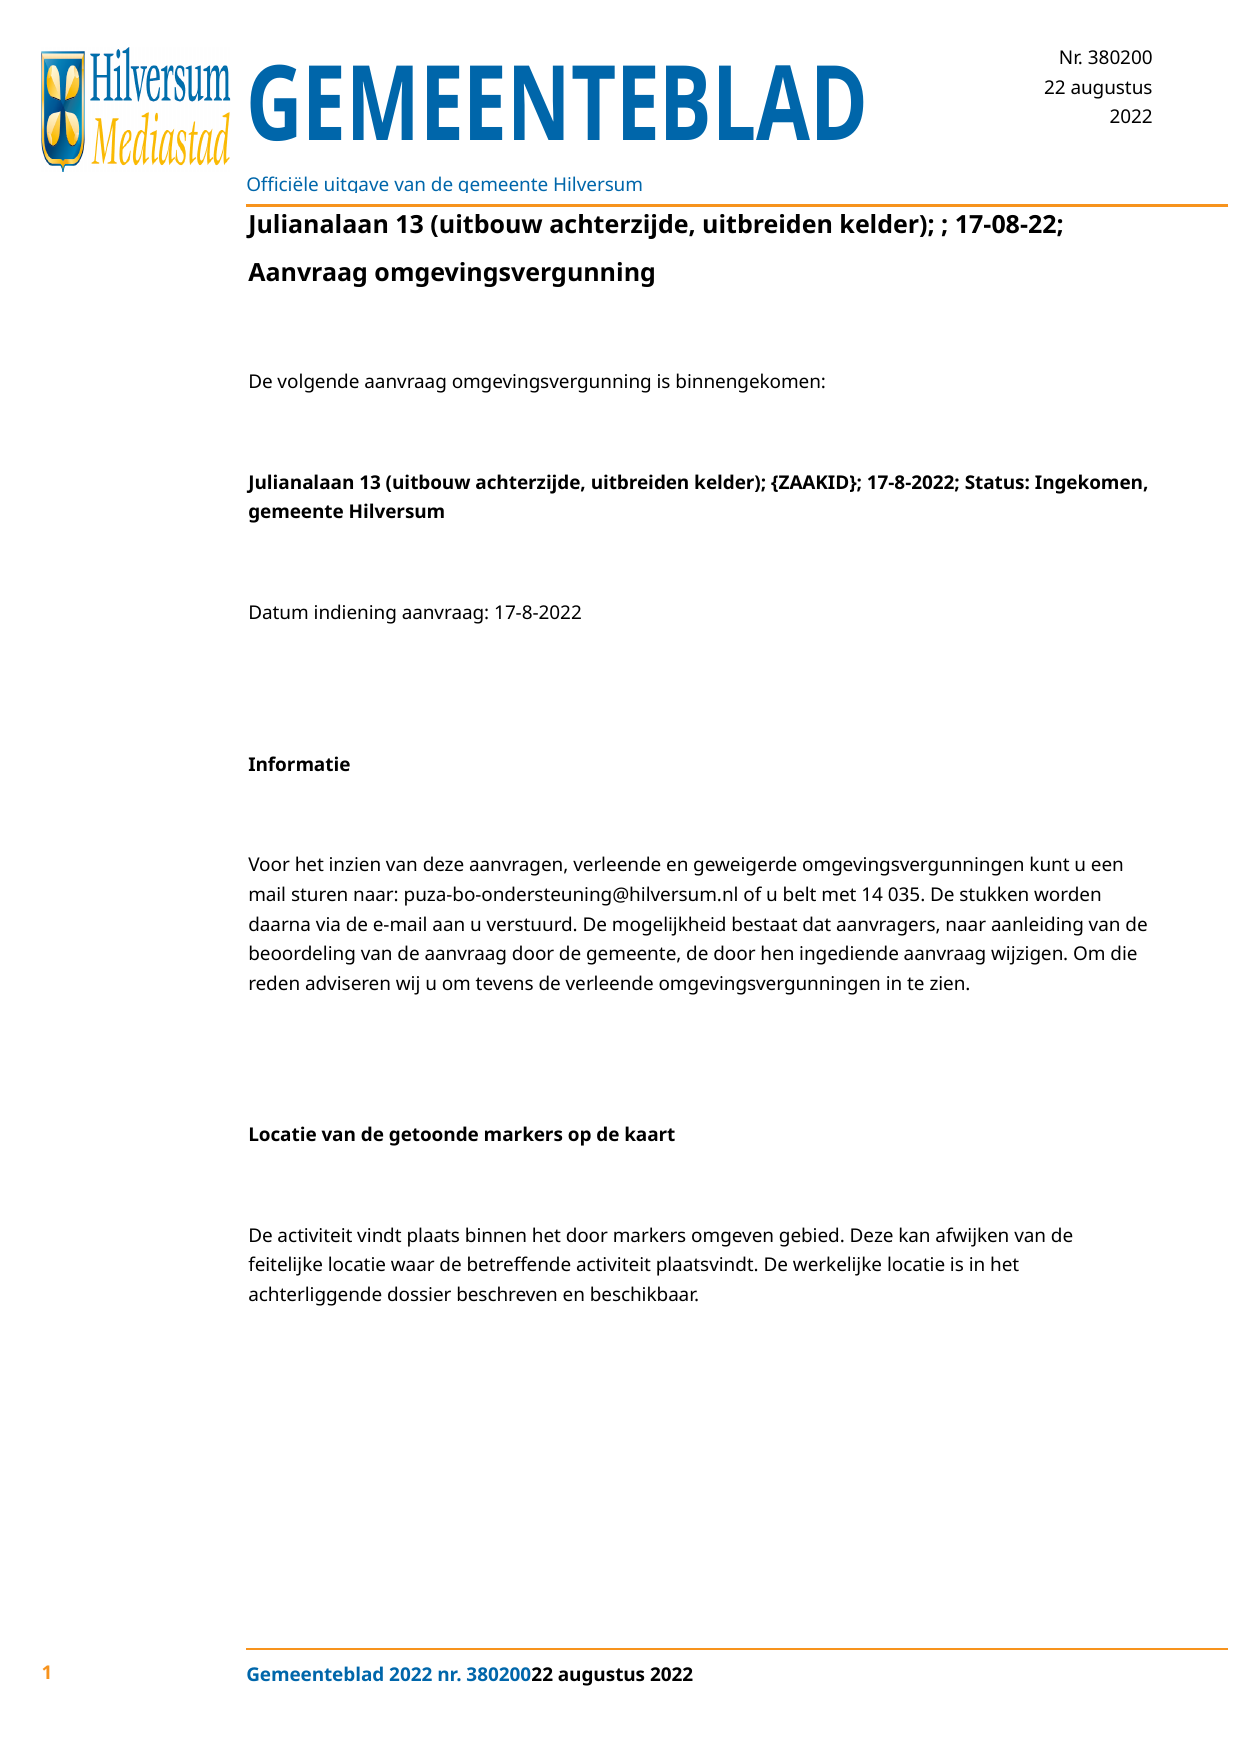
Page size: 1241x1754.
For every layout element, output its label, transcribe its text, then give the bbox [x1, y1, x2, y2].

text Informatie [248, 751, 1152, 777]
text Julianalaan 13 (uitbouw achterzijde, uitbreiden kelder); {ZAAKID}; 17-8-2022; Status: Ingekomen, gemeente Hilversum [248, 469, 1152, 524]
text De volgende aanvraag omgevingsvergunning is binnengekomen: [248, 368, 1152, 394]
text Julianalaan 13 (uitbouw achterzijde, uitbreiden kelder); ; 17-08-22; Aanvraag omgevingsvergunning [248, 207, 1152, 288]
text Voor het inzien van deze aanvragen, verleende en geweigerde omgevingsvergunningen kunt u een mail sturen naar: puza-bo-ondersteuning@hilversum.nl of u belt met 14 035. De stukken worden daarna via de e-mail aan u verstuurd. De mogelijkheid bestaat dat aanvragers, naar aanleiding van de beoordeling van de aanvraag door de gemeente, de door hen ingediende aanvraag wijzigen. Om die reden adviseren wij u om tevens de verleende omgevingsvergunningen in te zien. [248, 852, 1152, 996]
text Datum indiening aanvraag: 17-8-2022 [248, 599, 1152, 625]
text Locatie van de getoonde markers op de kaart [248, 1121, 1152, 1147]
picture [41, 47, 231, 172]
text De activiteit vindt plaats binnen het door markers omgeven gebied. Deze kan afwijken van de feitelijke locatie waar de betreffende activiteit plaatsvindt. De werkelijke locatie is in het achterliggende dossier beschreven en beschikbaar. [248, 1222, 1152, 1307]
